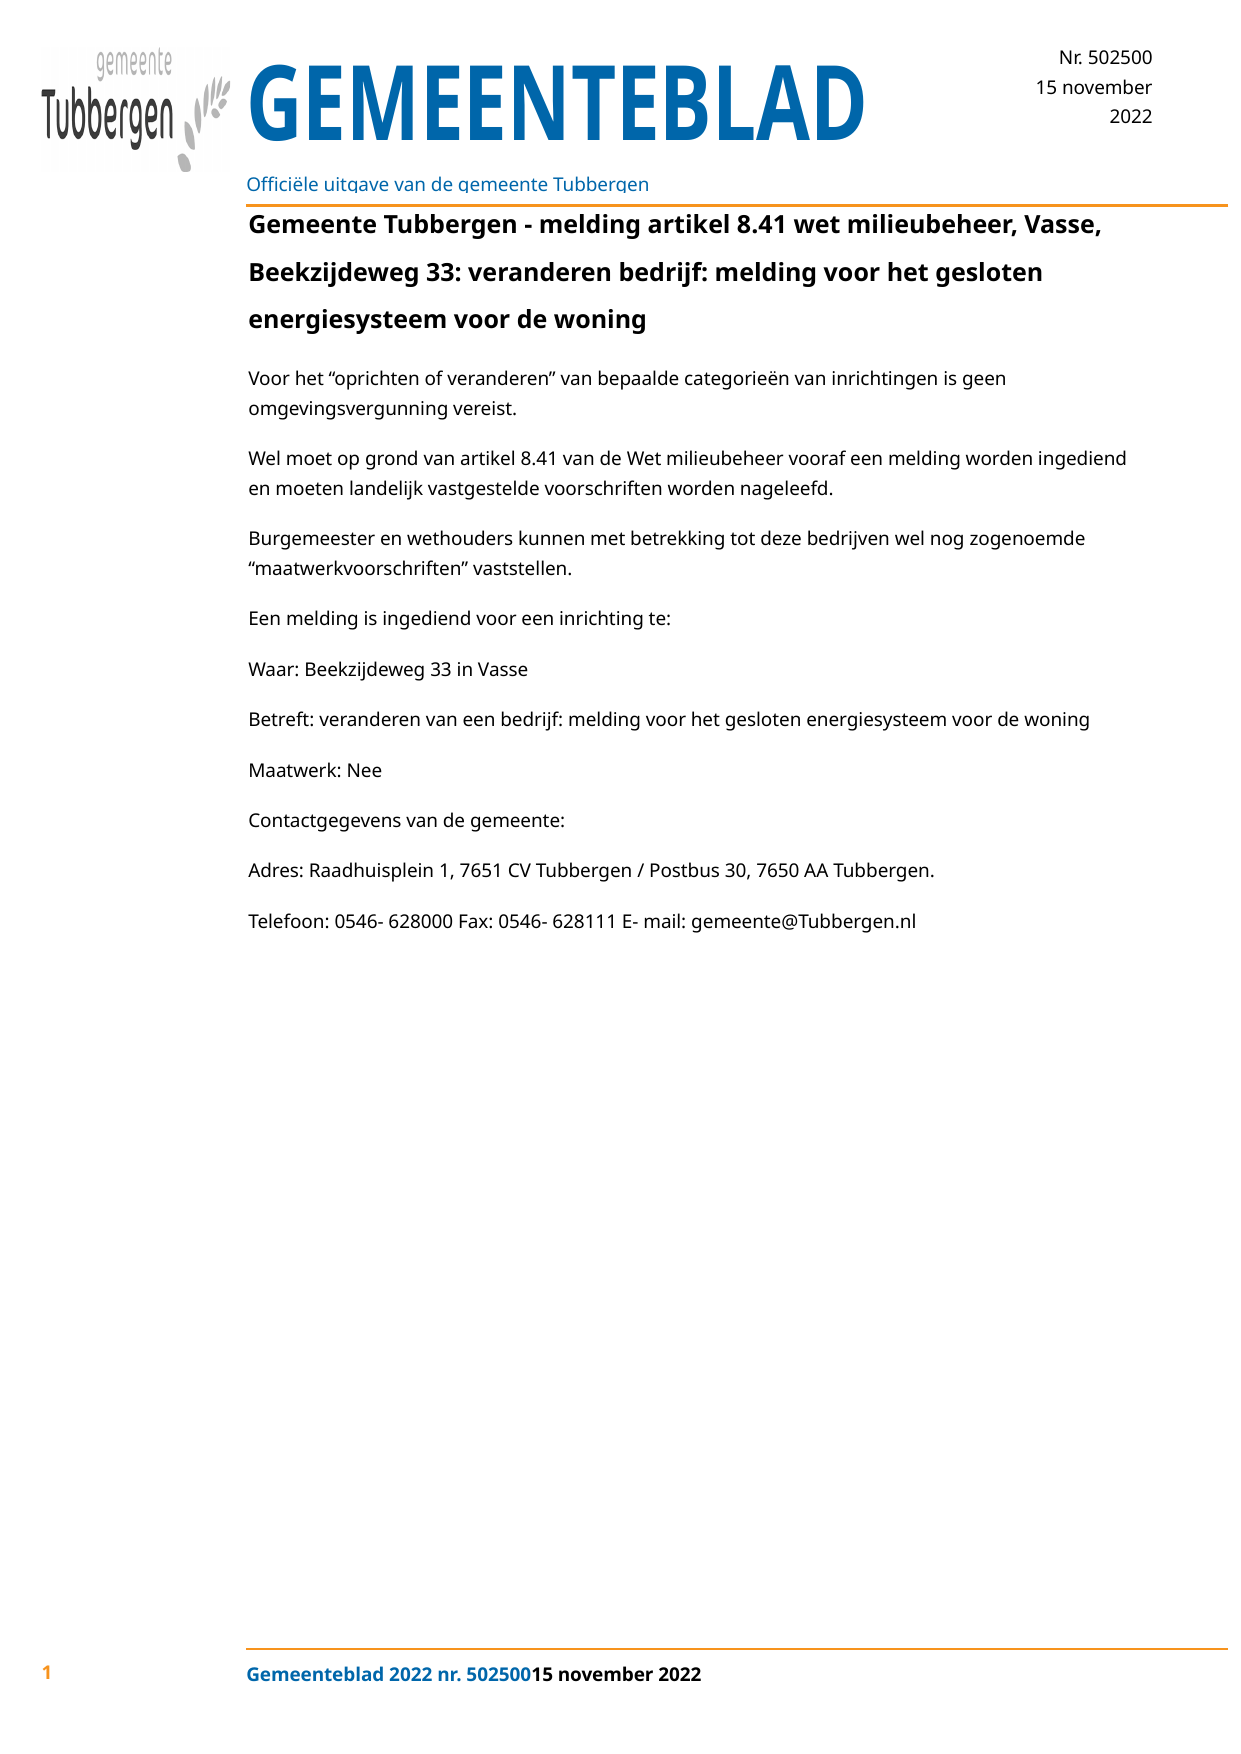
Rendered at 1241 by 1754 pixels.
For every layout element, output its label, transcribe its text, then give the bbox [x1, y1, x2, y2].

text Burgemeester en wethouders kunnen met betrekking tot deze bedrijven wel nog zogenoemde “maatwerkvoorschriften” vaststellen. [248, 526, 1152, 581]
text Een melding is ingediend voor een inrichting te: [248, 606, 1152, 631]
text Contactgegevens van de gemeente: [248, 807, 1152, 833]
text Telefoon: 0546- 628000 Fax: 0546- 628111 E- mail: gemeente@Tubbergen.nl [248, 908, 1152, 934]
text Gemeente Tubbergen - melding artikel 8.41 wet milieubeheer, Vasse, Beekzijdeweg 33: veranderen bedrijf: melding voor het gesloten energiesysteem voor de woning [248, 207, 1152, 336]
text Voor het “oprichten of veranderen” van bepaalde categorieën van inrichtingen is geen omgevingsvergunning vereist. [248, 366, 1152, 421]
text Betreft: veranderen van een bedrijf: melding voor het gesloten energiesysteem voor de woning [248, 706, 1152, 732]
text Wel moet op grond van artikel 8.41 van de Wet milieubeheer vooraf een melding worden ingediend en moeten landelijk vastgestelde voorschriften worden nageleefd. [248, 446, 1152, 501]
picture [41, 47, 231, 172]
text Waar: Beekzijdeweg 33 in Vasse [248, 656, 1152, 682]
text Maatwerk: Nee [248, 757, 1152, 782]
text Adres: Raadhuisplein 1, 7651 CV Tubbergen / Postbus 30, 7650 AA Tubbergen. [248, 858, 1152, 883]
